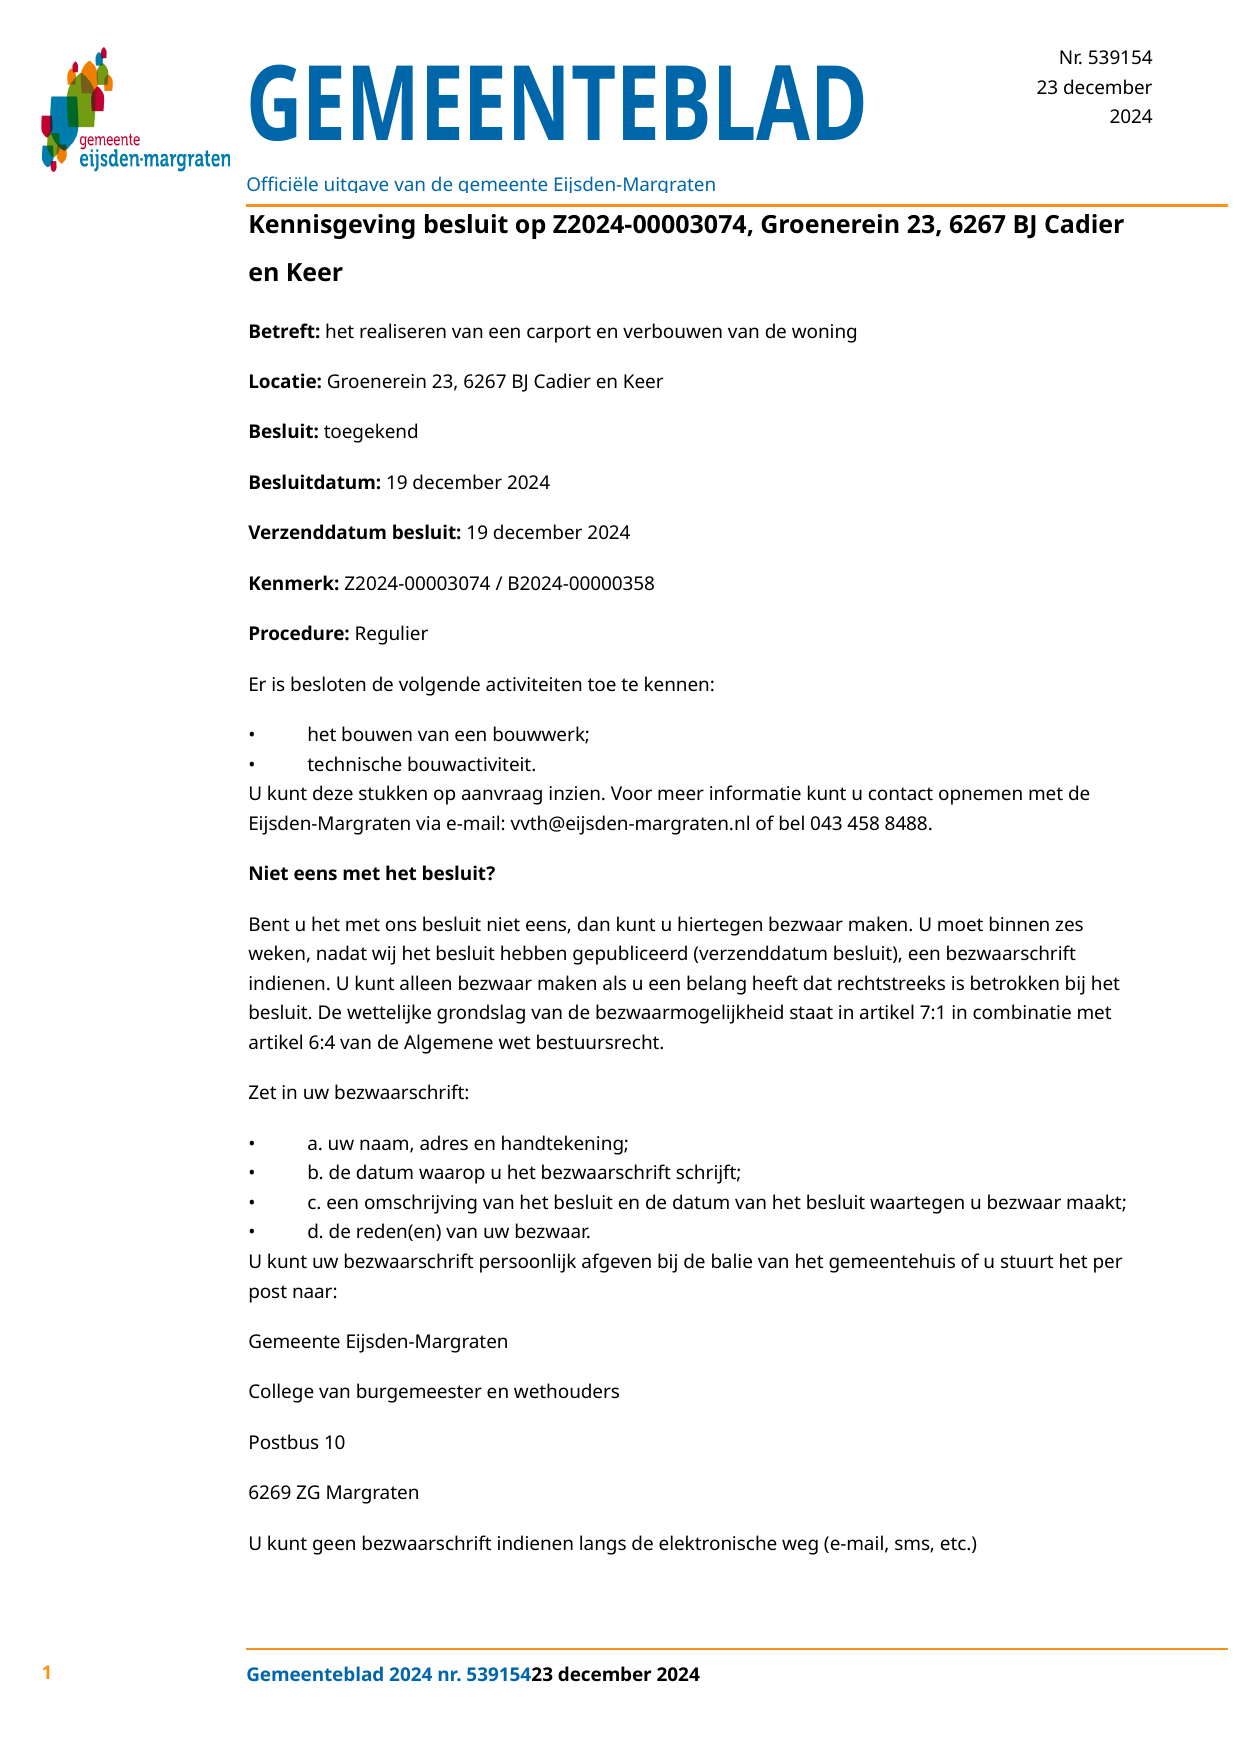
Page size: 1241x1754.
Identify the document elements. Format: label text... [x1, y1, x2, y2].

text Besluitdatum: 19 december 2024 [248, 469, 1152, 495]
text Gemeente Eijsden-Margraten [248, 1328, 1152, 1354]
list b. de datum waarop u het bezwaarschrift schrijft; [248, 1159, 1152, 1185]
text Er is besloten de volgende activiteiten toe te kennen: [248, 671, 1152, 697]
list het bouwen van een bouwwerk; [248, 721, 1152, 747]
list d. de reden(en) van uw bezwaar. [248, 1219, 1152, 1244]
text U kunt deze stukken op aanvraag inzien. Voor meer informatie kunt u contact opnemen met de Eijsden-Margraten via e-mail: vvth@eijsden-margraten.nl of bel 043 458 8488. [248, 780, 1152, 836]
list c. een omschrijving van het besluit en de datum van het besluit waartegen u bezwaar maakt; [248, 1189, 1152, 1215]
text Locatie: Groenerein 23, 6267 BJ Cadier en Keer [248, 368, 1152, 394]
text Bent u het met ons besluit niet eens, dan kunt u hiertegen bezwaar maken. U moet binnen zes weken, nadat wij het besluit hebben gepubliceerd (verzenddatum besluit), een bezwaarschrift indienen. U kunt alleen bezwaar maken als u een belang heeft dat rechtstreeks is betrokken bij het besluit. De wettelijke grondslag van de bezwaarmogelijkheid staat in artikel 7:1 in combinatie met artikel 6:4 van de Algemene wet bestuursrecht. [248, 911, 1152, 1055]
text Zet in uw bezwaarschrift: [248, 1079, 1152, 1105]
text U kunt geen bezwaarschrift indienen langs de elektronische weg (e-mail, sms, etc.) [248, 1530, 1152, 1556]
text College van burgemeester en wethouders [248, 1379, 1152, 1404]
text U kunt uw bezwaarschrift persoonlijk afgeven bij de balie van het gemeentehuis of u stuurt het per post naar: [248, 1248, 1152, 1304]
text Betreft: het realiseren van een carport en verbouwen van de woning [248, 318, 1152, 344]
text Kennisgeving besluit op Z2024-00003074, Groenerein 23, 6267 BJ Cadier en Keer [248, 207, 1152, 288]
text Procedure: Regulier [248, 620, 1152, 646]
text Kenmerk: Z2024-00003074 / B2024-00000358 [248, 570, 1152, 596]
text 6269 ZG Margraten [248, 1479, 1152, 1505]
text Niet eens met het besluit? [248, 860, 1152, 886]
text Besluit: toegekend [248, 419, 1152, 444]
list technische bouwactiviteit. [248, 751, 1152, 777]
picture [41, 47, 231, 172]
text Verzenddatum besluit: 19 december 2024 [248, 519, 1152, 545]
list a. uw naam, adres en handtekening; [248, 1130, 1152, 1156]
text Postbus 10 [248, 1429, 1152, 1455]
